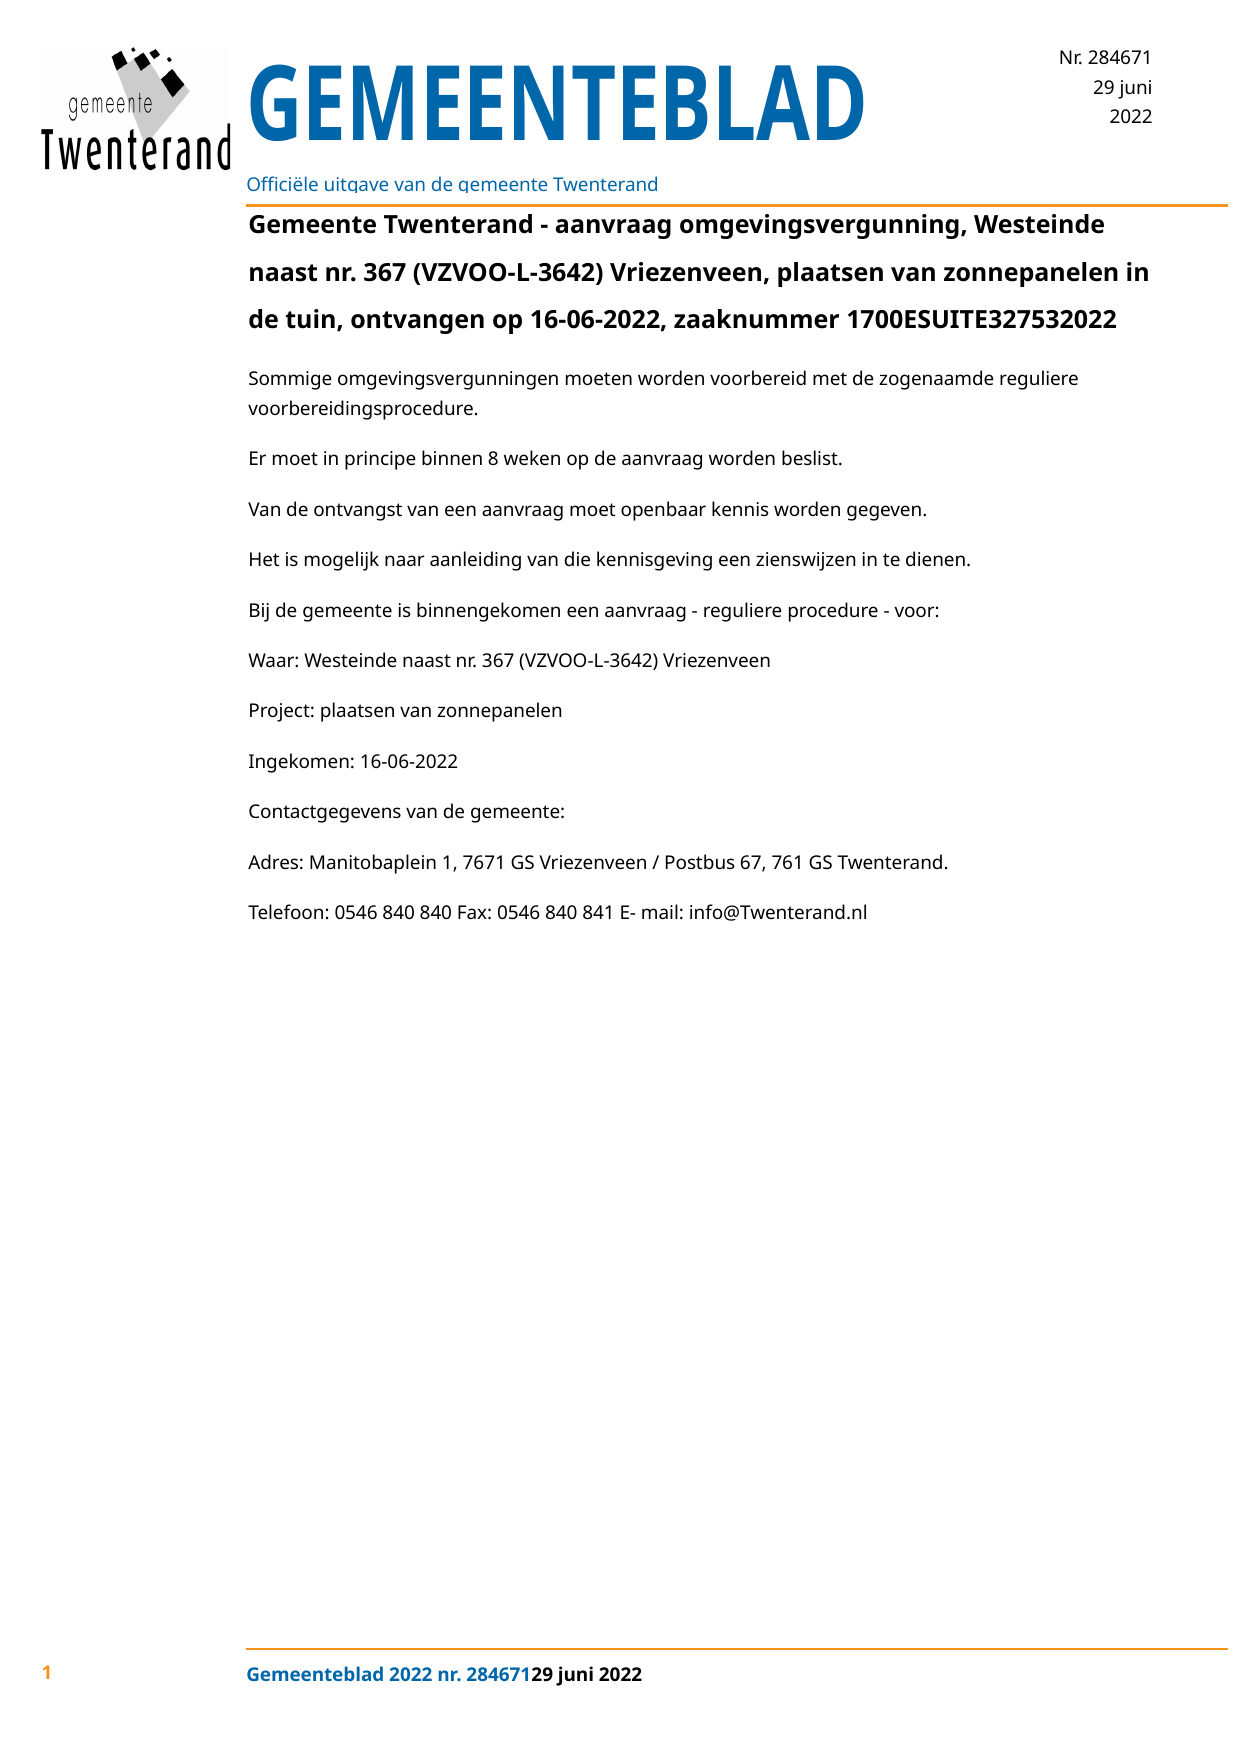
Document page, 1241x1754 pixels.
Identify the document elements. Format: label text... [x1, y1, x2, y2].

text Gemeente Twenterand - aanvraag omgevingsvergunning, Westeinde naast nr. 367 (VZVOO-L-3642) Vriezenveen, plaatsen van zonnepanelen in de tuin, ontvangen op 16-06-2022, zaaknummer 1700ESUITE327532022 [248, 207, 1152, 336]
text Het is mogelijk naar aanleiding van die kennisgeving een zienswijzen in te dienen. [248, 546, 1152, 572]
text Telefoon: 0546 840 840 Fax: 0546 840 841 E- mail: info@Twenterand.nl [248, 899, 1152, 925]
text Adres: Manitobaplein 1, 7671 GS Vriezenveen / Postbus 67, 761 GS Twenterand. [248, 849, 1152, 874]
text Waar: Westeinde naast nr. 367 (VZVOO-L-3642) Vriezenveen [248, 647, 1152, 673]
text Sommige omgevingsvergunningen moeten worden voorbereid met de zogenaamde reguliere voorbereidingsprocedure. [248, 366, 1152, 421]
text Ingekomen: 16-06-2022 [248, 748, 1152, 774]
text Van de ontvangst van een aanvraag moet openbaar kennis worden gegeven. [248, 496, 1152, 522]
text Er moet in principe binnen 8 weken op de aanvraag worden beslist. [248, 446, 1152, 471]
picture [41, 47, 231, 172]
text Project: plaatsen van zonnepanelen [248, 698, 1152, 723]
text Bij de gemeente is binnengekomen een aanvraag - reguliere procedure - voor: [248, 597, 1152, 622]
text Contactgegevens van de gemeente: [248, 798, 1152, 824]
